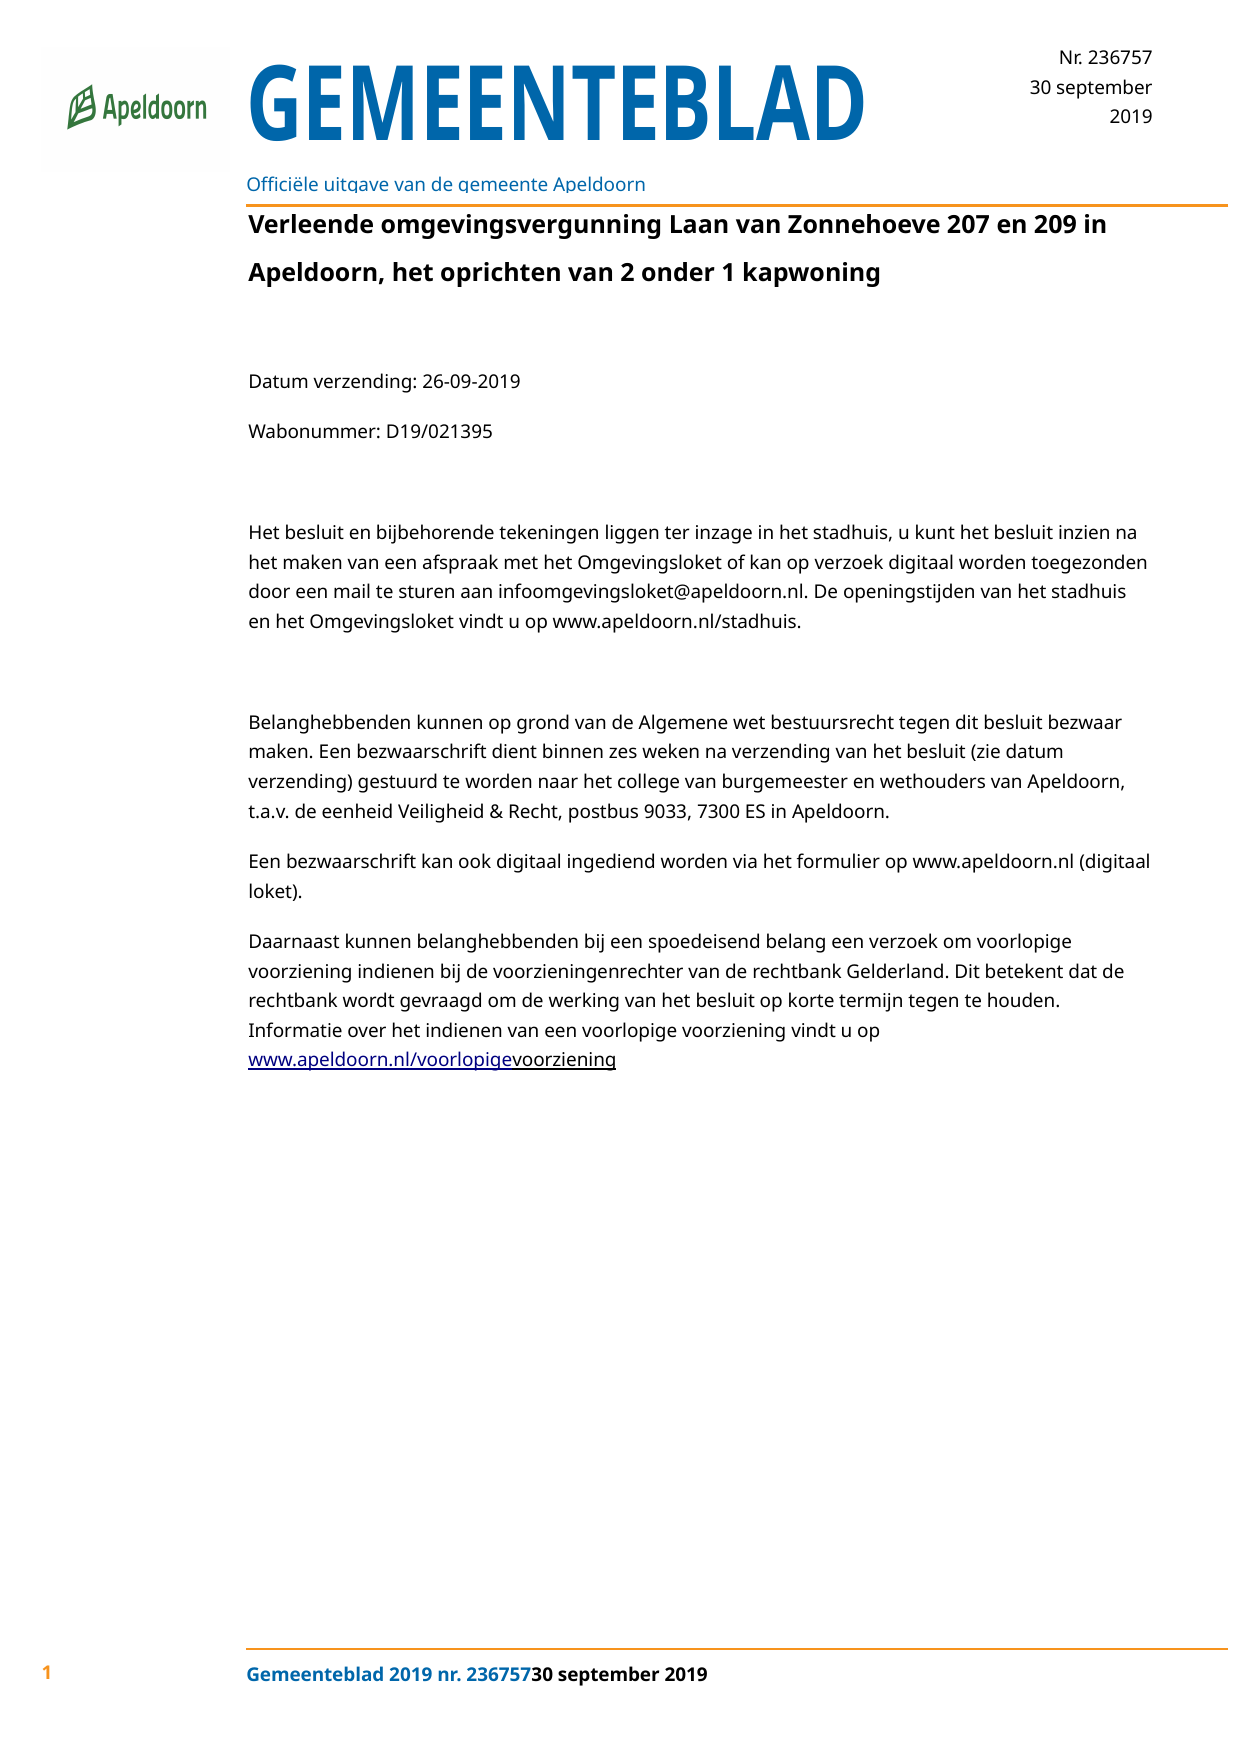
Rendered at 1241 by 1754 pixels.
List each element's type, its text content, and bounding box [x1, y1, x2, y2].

text Daarnaast kunnen belanghebbenden bij een spoedeisend belang een verzoek om voorlopige voorziening indienen bij de voorzieningenrechter van de rechtbank Gelderland. Dit betekent dat de rechtbank wordt gevraagd om de werking van het besluit op korte termijn tegen te houden. Informatie over het indienen van een voorlopige voorziening vindt u op www.apeldoorn.nl/voorlopigevoorziening [248, 928, 1152, 1072]
text Een bezwaarschrift kan ook digitaal ingediend worden via het formulier op www.apeldoorn.nl (digitaal loket). [248, 848, 1152, 904]
text Datum verzending: 26-09-2019 [248, 368, 1152, 394]
picture [41, 47, 231, 172]
text Verleende omgevingsvergunning Laan van Zonnehoeve 207 en 209 in Apeldoorn, het oprichten van 2 onder 1 kapwoning [248, 207, 1152, 288]
text Belanghebbenden kunnen op grond van de Algemene wet bestuursrecht tegen dit besluit bezwaar maken. Een bezwaarschrift dient binnen zes weken na verzending van het besluit (zie datum verzending) gestuurd te worden naar het college van burgemeester en wethouders van Apeldoorn, t.a.v. de eenheid Veiligheid & Recht, postbus 9033, 7300 ES in Apeldoorn. [248, 709, 1152, 824]
text Het besluit en bijbehorende tekeningen liggen ter inzage in het stadhuis, u kunt het besluit inzien na het maken van een afspraak met het Omgevingsloket of kan op verzoek digitaal worden toegezonden door een mail te sturen aan infoomgevingsloket@apeldoorn.nl. De openingstijden van het stadhuis en het Omgevingsloket vindt u op www.apeldoorn.nl/stadhuis. [248, 519, 1152, 634]
text Wabonummer: D19/021395 [248, 419, 1152, 444]
